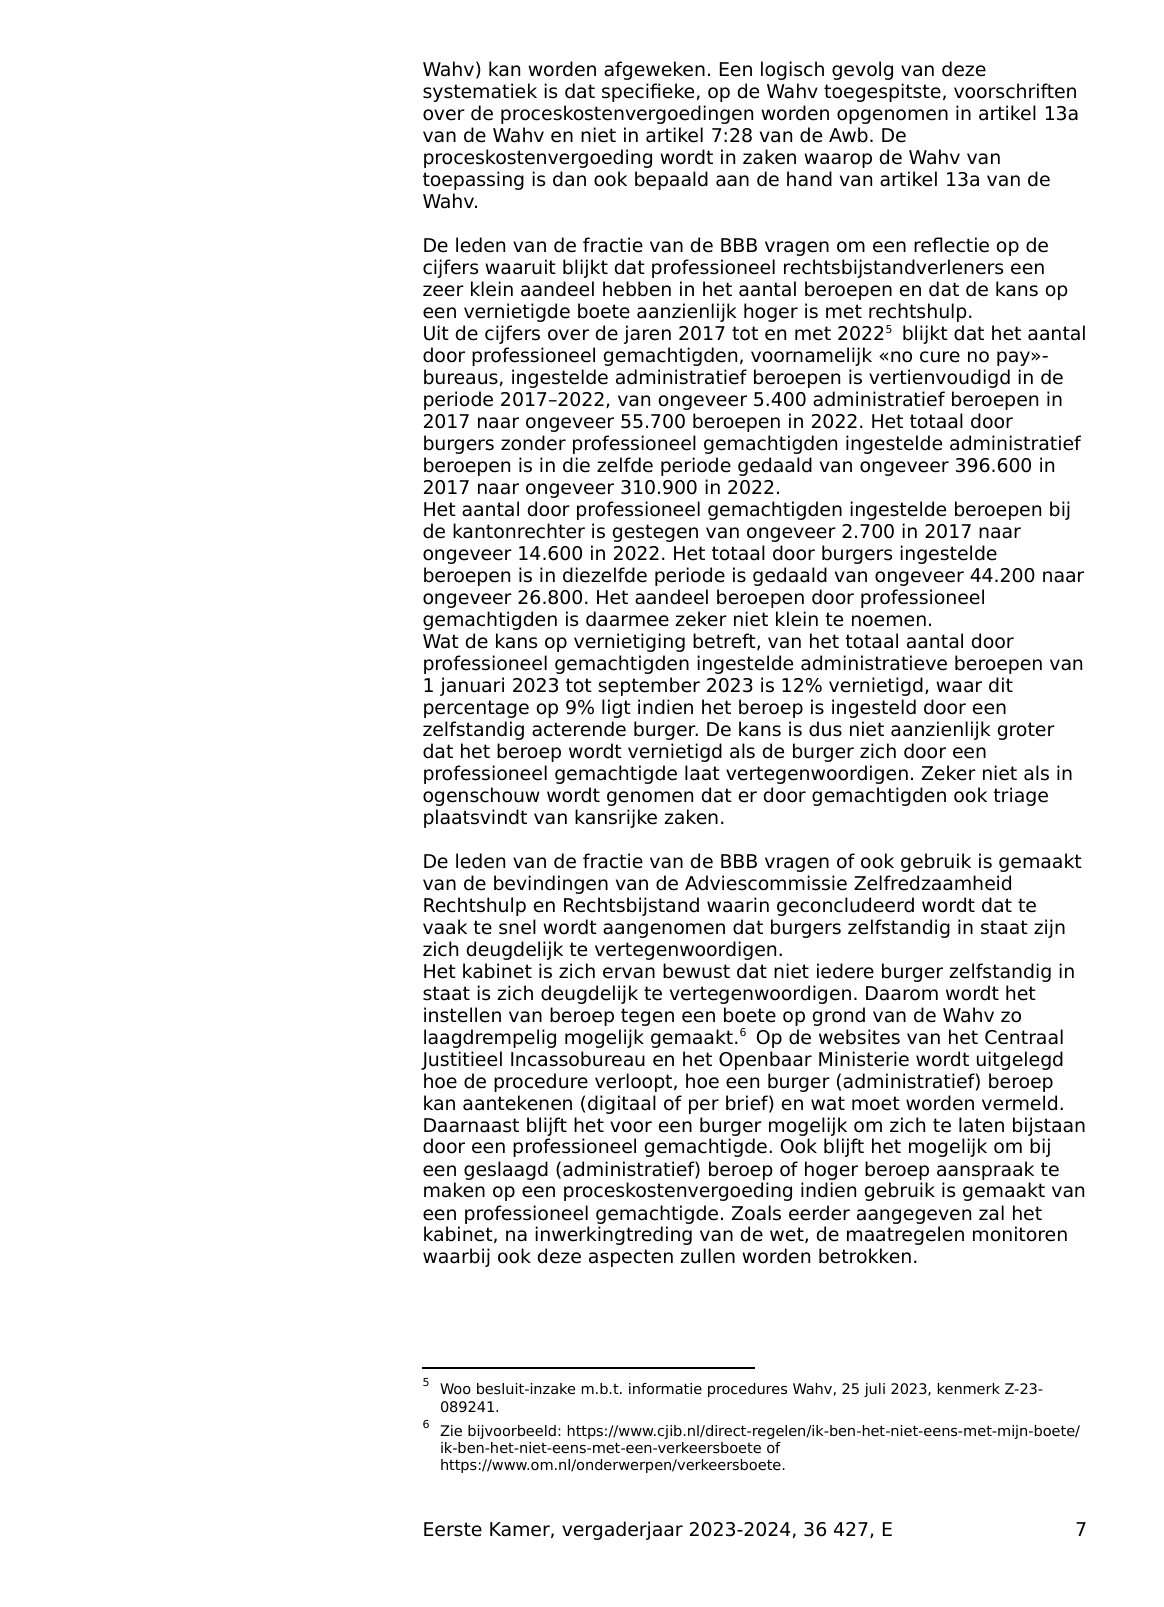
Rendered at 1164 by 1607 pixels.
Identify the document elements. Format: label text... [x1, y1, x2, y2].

text De leden van de fractie van de BBB vragen om een reflectie op de cijfers waaruit blijkt dat professioneel rechtsbijstandverleners een zeer klein aandeel hebben in het aantal beroepen en dat de kans op een vernietigde boete aanzienlijk hoger is met rechtshulp. [422, 235, 1087, 323]
text Wat de kans op vernietiging betreft, van het totaal aantal door professioneel gemachtigden ingestelde administratieve beroepen van 1 januari 2023 tot september 2023 is 12% vernietigd, waar dit percentage op 9% ligt indien het beroep is ingesteld door een zelfstandig acterende burger. De kans is dus niet aanzienlijk groter dat het beroep wordt vernietigd als de burger zich door een professioneel gemachtigde laat vertegenwoordigen. Zeker niet als in ogenschouw wordt genomen dat er door gemachtigden ook triage plaatsvindt van kansrijke zaken. [422, 631, 1087, 828]
text Het aantal door professioneel gemachtigden ingestelde beroepen bij de kantonrechter is gestegen van ongeveer 2.700 in 2017 naar ongeveer 14.600 in 2022. Het totaal door burgers ingestelde beroepen is in diezelfde periode is gedaald van ongeveer 44.200 naar ongeveer 26.800. Het aandeel beroepen door professioneel gemachtigden is daarmee zeker niet klein te noemen. [422, 499, 1087, 631]
text Woo besluit-inzake m.b.t. informatie procedures Wahv, 25 juli 2023, kenmerk Z-23-089241. [422, 1377, 1087, 1416]
text Zie bijvoorbeeld: https://www.cjib.nl/direct-regelen/ik-ben-het-niet-eens-met-mijn-boete/ik-ben-het-niet-eens-met-een-verkeersboete of https://www.om.nl/onderwerpen/verkeersboete. [422, 1418, 1087, 1474]
text Het kabinet is zich ervan bewust dat niet iedere burger zelfstandig in staat is zich deugdelijk te vertegenwoordigen. Daarom wordt het instellen van beroep tegen een boete op grond van de Wahv zo laagdrempelig mogelijk gemaakt. Op de websites van het Centraal Justitieel Incassobureau en het Openbaar Ministerie wordt uitgelegd hoe de procedure verloopt, hoe een burger (administratief) beroep kan aantekenen (digitaal of per brief) en wat moet worden vermeld. Daarnaast blijft het voor een burger mogelijk om zich te laten bijstaan door een professioneel gemachtigde. Ook blijft het mogelijk om bij een geslaagd (administratief) beroep of hoger beroep aanspraak te maken op een proceskostenvergoeding indien gebruik is gemaakt van een professioneel gemachtigde. Zoals eerder aangegeven zal het kabinet, na inwerkingtreding van de wet, de maatregelen monitoren waarbij ook deze aspecten zullen worden betrokken. [422, 961, 1087, 1268]
text Wahv) kan worden afgeweken. Een logisch gevolg van deze systematiek is dat specifieke, op de Wahv toegespitste, voorschriften over de proceskostenvergoedingen worden opgenomen in artikel 13a van de Wahv en niet in artikel 7:28 van de Awb. De proceskostenvergoeding wordt in zaken waarop de Wahv van toepassing is dan ook bepaald aan de hand van artikel 13a van de Wahv. [422, 59, 1087, 213]
text Uit de cijfers over de jaren 2017 tot en met 2022 blijkt dat het aantal door professioneel gemachtigden, voornamelijk «no cure no pay»-bureaus, ingestelde administratief beroepen is vertienvoudigd in de periode 2017–2022, van ongeveer 5.400 administratief beroepen in 2017 naar ongeveer 55.700 beroepen in 2022. Het totaal door burgers zonder professioneel gemachtigden ingestelde administratief beroepen is in die zelfde periode gedaald van ongeveer 396.600 in 2017 naar ongeveer 310.900 in 2022. [422, 323, 1087, 499]
text De leden van de fractie van de BBB vragen of ook gebruik is gemaakt van de bevindingen van de Adviescommissie Zelfredzaamheid Rechtshulp en Rechtsbijstand waarin geconcludeerd wordt dat te vaak te snel wordt aangenomen dat burgers zelfstandig in staat zijn zich deugdelijk te vertegenwoordigen. [422, 851, 1087, 961]
